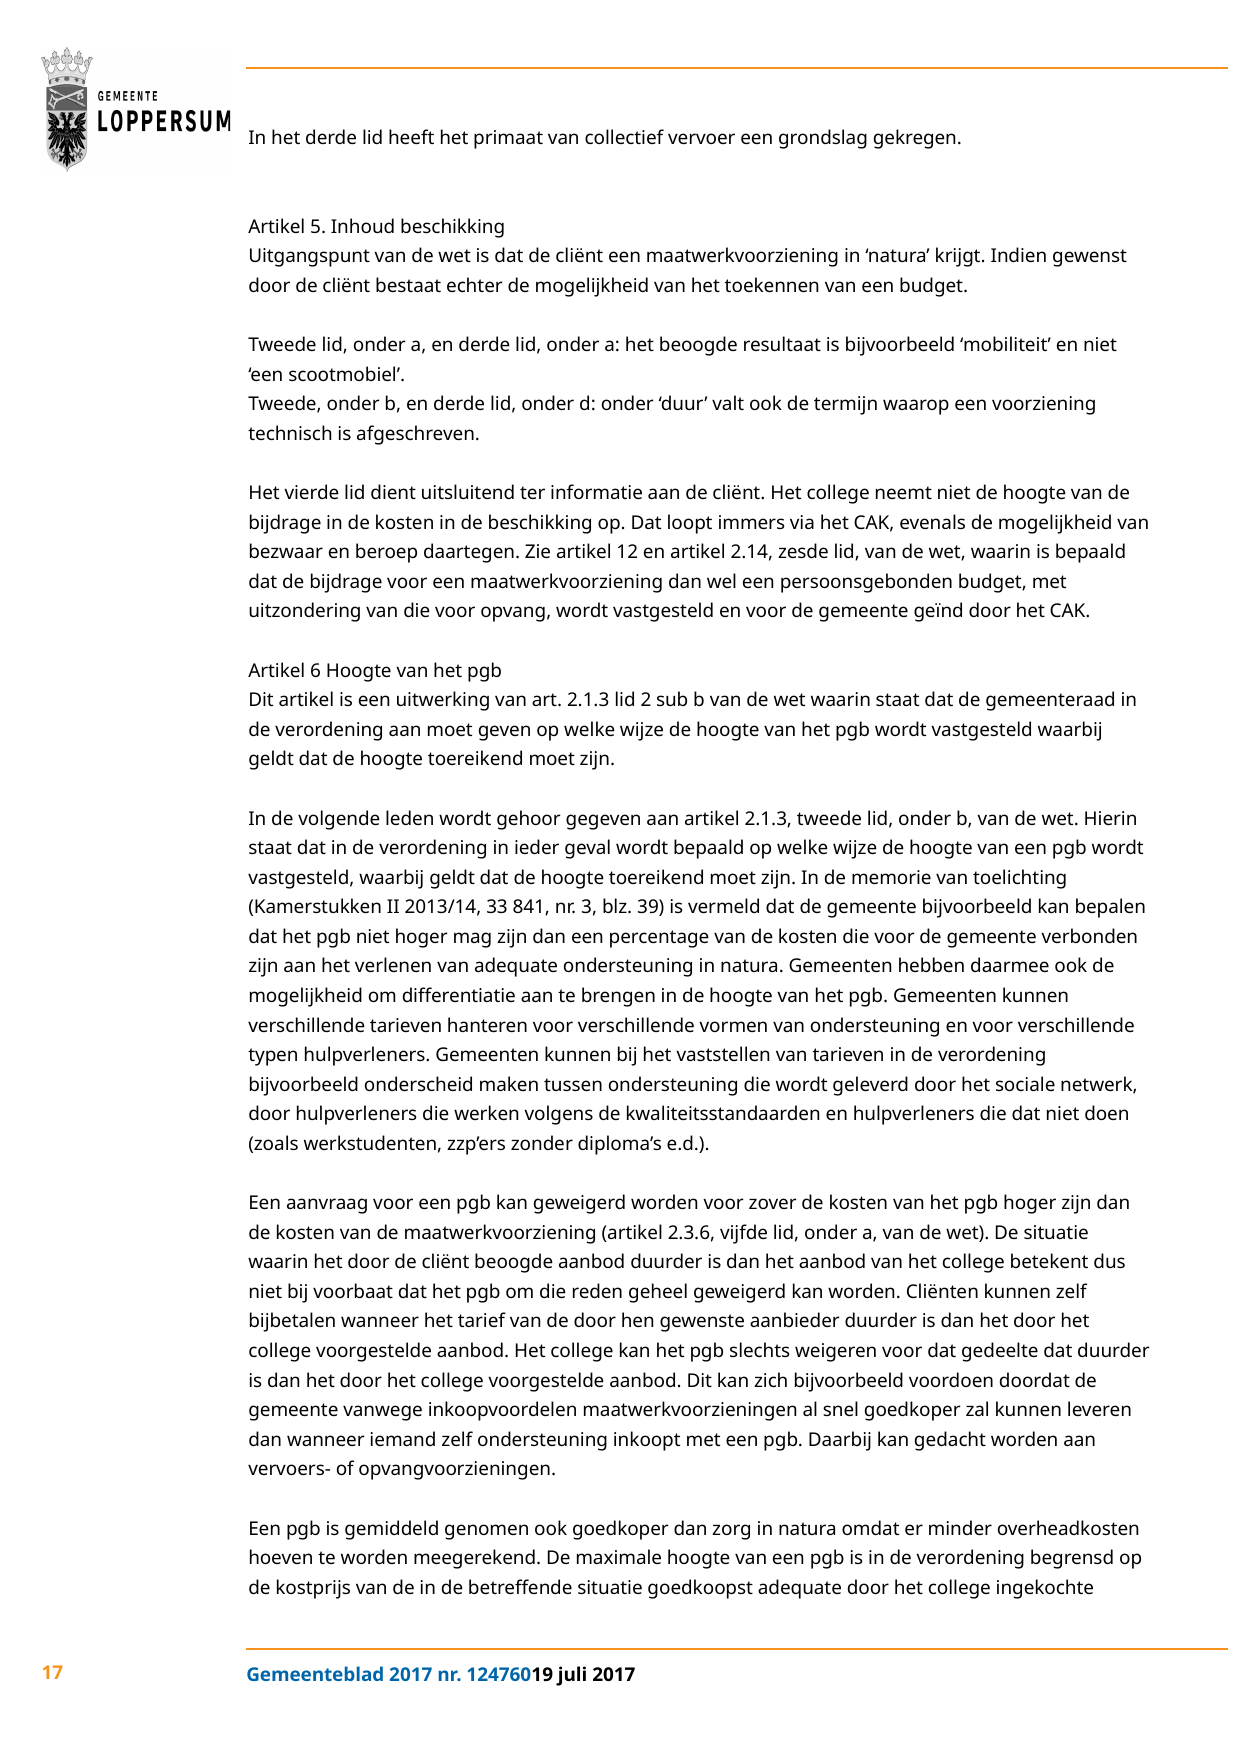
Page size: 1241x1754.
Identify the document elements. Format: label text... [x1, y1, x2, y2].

text Uitgangspunt van de wet is dat de cliёnt een maatwerkvoorziening in ‘natura’ krijgt. Indien gewenst door de cliёnt bestaat echter de mogelijkheid van het toekennen van een budget. [248, 243, 1152, 298]
text Dit artikel is een uitwerking van art. 2.1.3 lid 2 sub b van de wet waarin staat dat de gemeenteraad in de verordening aan moet geven op welke wijze de hoogte van het pgb wordt vastgesteld waarbij geldt dat de hoogte toereikend moet zijn. [248, 686, 1152, 771]
text Het vierde lid dient uitsluitend ter informatie aan de cliënt. Het college neemt niet de hoogte van de bijdrage in de kosten in de beschikking op. Dat loopt immers via het CAK, evenals de mogelijkheid van bezwaar en beroep daartegen. Zie artikel 12 en artikel 2.14, zesde lid, van de wet, waarin is bepaald dat de bijdrage voor een maatwerkvoorziening dan wel een persoonsgebonden budget, met uitzondering van die voor opvang, wordt vastgesteld en voor de gemeente geïnd door het CAK. [248, 479, 1152, 623]
text Tweede, onder b, en derde lid, onder d: onder ‘duur’ valt ook de termijn waarop een voorziening technisch is afgeschreven. [248, 391, 1152, 446]
text Tweede lid, onder a, en derde lid, onder a: het beoogde resultaat is bijvoorbeeld ‘mobiliteit’ en niet ‘een scootmobiel’. [248, 331, 1152, 387]
text In de volgende leden wordt gehoor gegeven aan artikel 2.1.3, tweede lid, onder b, van de wet. Hierin staat dat in de verordening in ieder geval wordt bepaald op welke wijze de hoogte van een pgb wordt vastgesteld, waarbij geldt dat de hoogte toereikend moet zijn. In de memorie van toelichting (Kamerstukken II 2013/14, 33 841, nr. 3, blz. 39) is vermeld dat de gemeente bijvoorbeeld kan bepalen dat het pgb niet hoger mag zijn dan een percentage van de kosten die voor de gemeente verbonden zijn aan het verlenen van adequate ondersteuning in natura. Gemeenten hebben daarmee ook de mogelijkheid om differentiatie aan te brengen in de hoogte van het pgb. Gemeenten kunnen verschillende tarieven hanteren voor verschillende vormen van ondersteuning en voor verschillende typen hulpverleners. Gemeenten kunnen bij het vaststellen van tarieven in de verordening bijvoorbeeld onderscheid maken tussen ondersteuning die wordt geleverd door het sociale netwerk, door hulpverleners die werken volgens de kwaliteitsstandaarden en hulpverleners die dat niet doen (zoals werkstudenten, zzp’ers zonder diploma’s e.d.). [248, 805, 1152, 1156]
text Een aanvraag voor een pgb kan geweigerd worden voor zover de kosten van het pgb hoger zijn dan de kosten van de maatwerkvoorziening (artikel 2.3.6, vijfde lid, onder a, van de wet). De situatie waarin het door de cliënt beoogde aanbod duurder is dan het aanbod van het college betekent dus niet bij voorbaat dat het pgb om die reden geheel geweigerd kan worden. Cliënten kunnen zelf bijbetalen wanneer het tarief van de door hen gewenste aanbieder duurder is dan het door het college voorgestelde aanbod. Het college kan het pgb slechts weigeren voor dat gedeelte dat duurder is dan het door het college voorgestelde aanbod. Dit kan zich bijvoorbeeld voordoen doordat de gemeente vanwege inkoopvoordelen maatwerkvoorzieningen al snel goedkoper zal kunnen leveren dan wanneer iemand zelf ondersteuning inkoopt met een pgb. Daarbij kan gedacht worden aan vervoers- of opvangvoorzieningen. [248, 1189, 1152, 1481]
text In het derde lid heeft het primaat van collectief vervoer een grondslag gekregen. [248, 124, 1152, 150]
text Artikel 5. Inhoud beschikking [248, 213, 1152, 239]
text Een pgb is gemiddeld genomen ook goedkoper dan zorg in natura omdat er minder overheadkosten hoeven te worden meegerekend. De maximale hoogte van een pgb is in de verordening begrensd op de kostprijs van de in de betreffende situatie goedkoopst adequate door het college ingekochte [248, 1515, 1152, 1600]
text Artikel 6 Hoogte van het pgb [248, 657, 1152, 683]
picture [41, 47, 231, 172]
